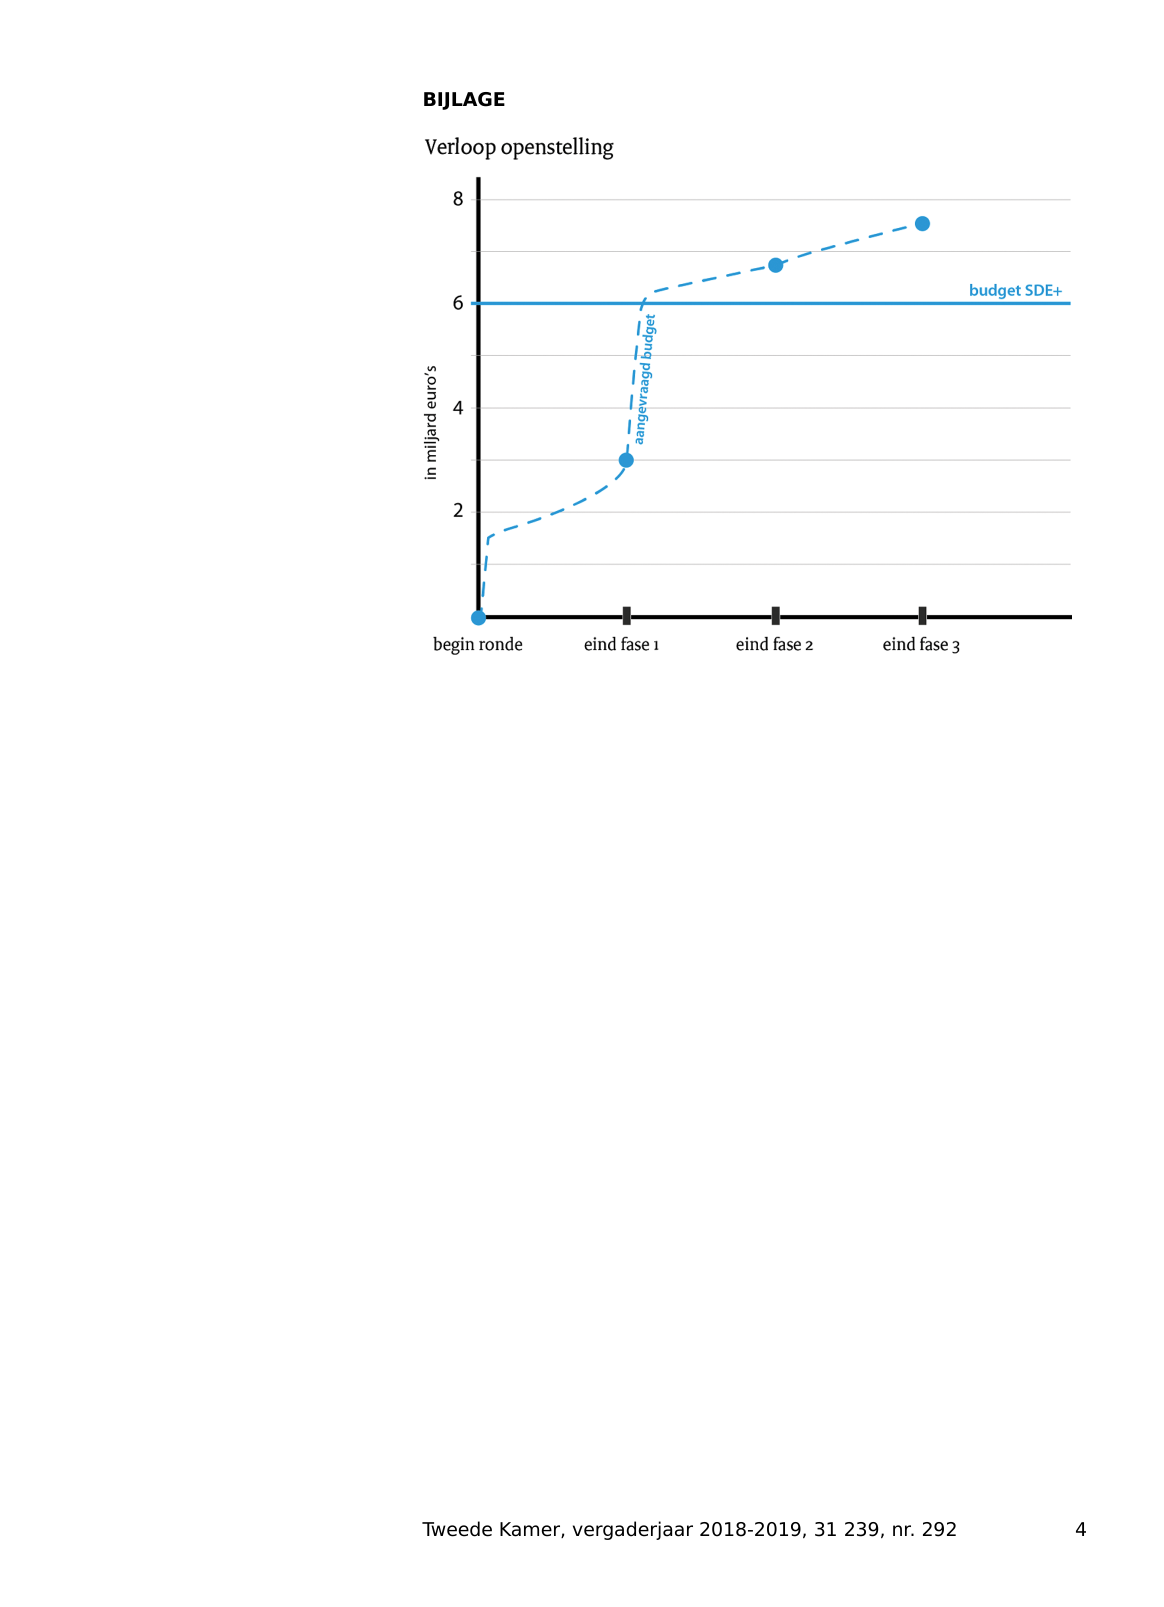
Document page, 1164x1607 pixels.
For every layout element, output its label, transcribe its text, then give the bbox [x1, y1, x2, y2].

subtitle BIJLAGE [77, 89, 1087, 111]
picture [422, 136, 1072, 656]
